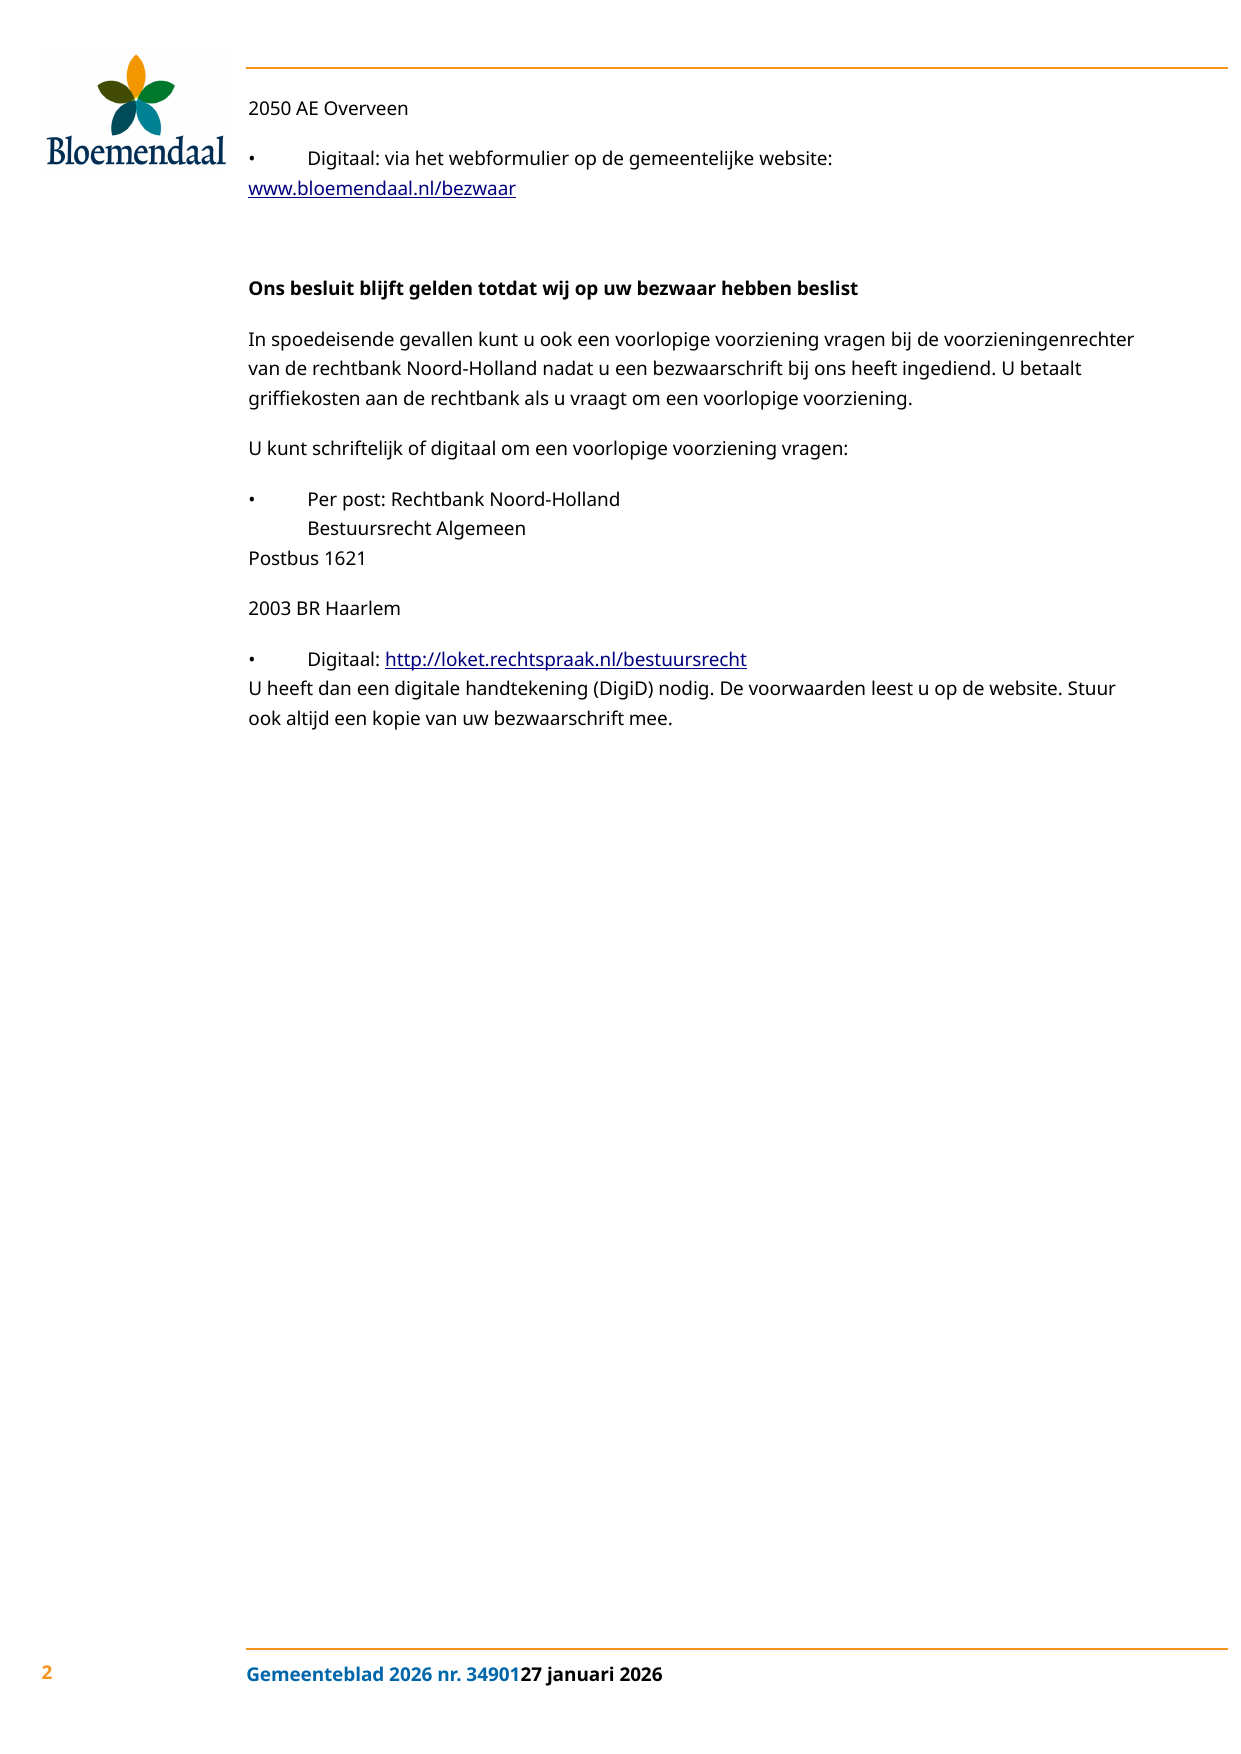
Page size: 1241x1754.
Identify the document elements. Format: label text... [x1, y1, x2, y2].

text Ons besluit blijft gelden totdat wij op uw bezwaar hebben beslist [248, 276, 1152, 301]
text 2050 AE Overveen [248, 95, 1152, 121]
picture [41, 47, 231, 172]
list Digitaal: http://loket.rechtspraak.nl/bestuursrecht [248, 646, 1152, 672]
list Bestuursrecht Algemeen [248, 516, 1152, 541]
text U kunt schriftelijk of digitaal om een voorlopige voorziening vragen: [248, 436, 1152, 461]
text 2003 BR Haarlem [248, 596, 1152, 621]
text Postbus 1621 [248, 545, 1152, 571]
list Per post: Rechtbank Noord-Holland [248, 486, 1152, 512]
text www.bloemendaal.nl/bezwaar [248, 175, 1152, 201]
list Digitaal: via het webformulier op de gemeentelijke website: [248, 145, 1152, 171]
text U heeft dan een digitale handtekening (DigiD) nodig. De voorwaarden leest u op de website. Stuur ook altijd een kopie van uw bezwaarschrift mee. [248, 676, 1152, 731]
text In spoedeisende gevallen kunt u ook een voorlopige voorziening vragen bij de voorzieningenrechter van de rechtbank Noord-Holland nadat u een bezwaarschrift bij ons heeft ingediend. U betaalt griffiekosten aan de rechtbank als u vraagt om een voorlopige voorziening. [248, 326, 1152, 411]
